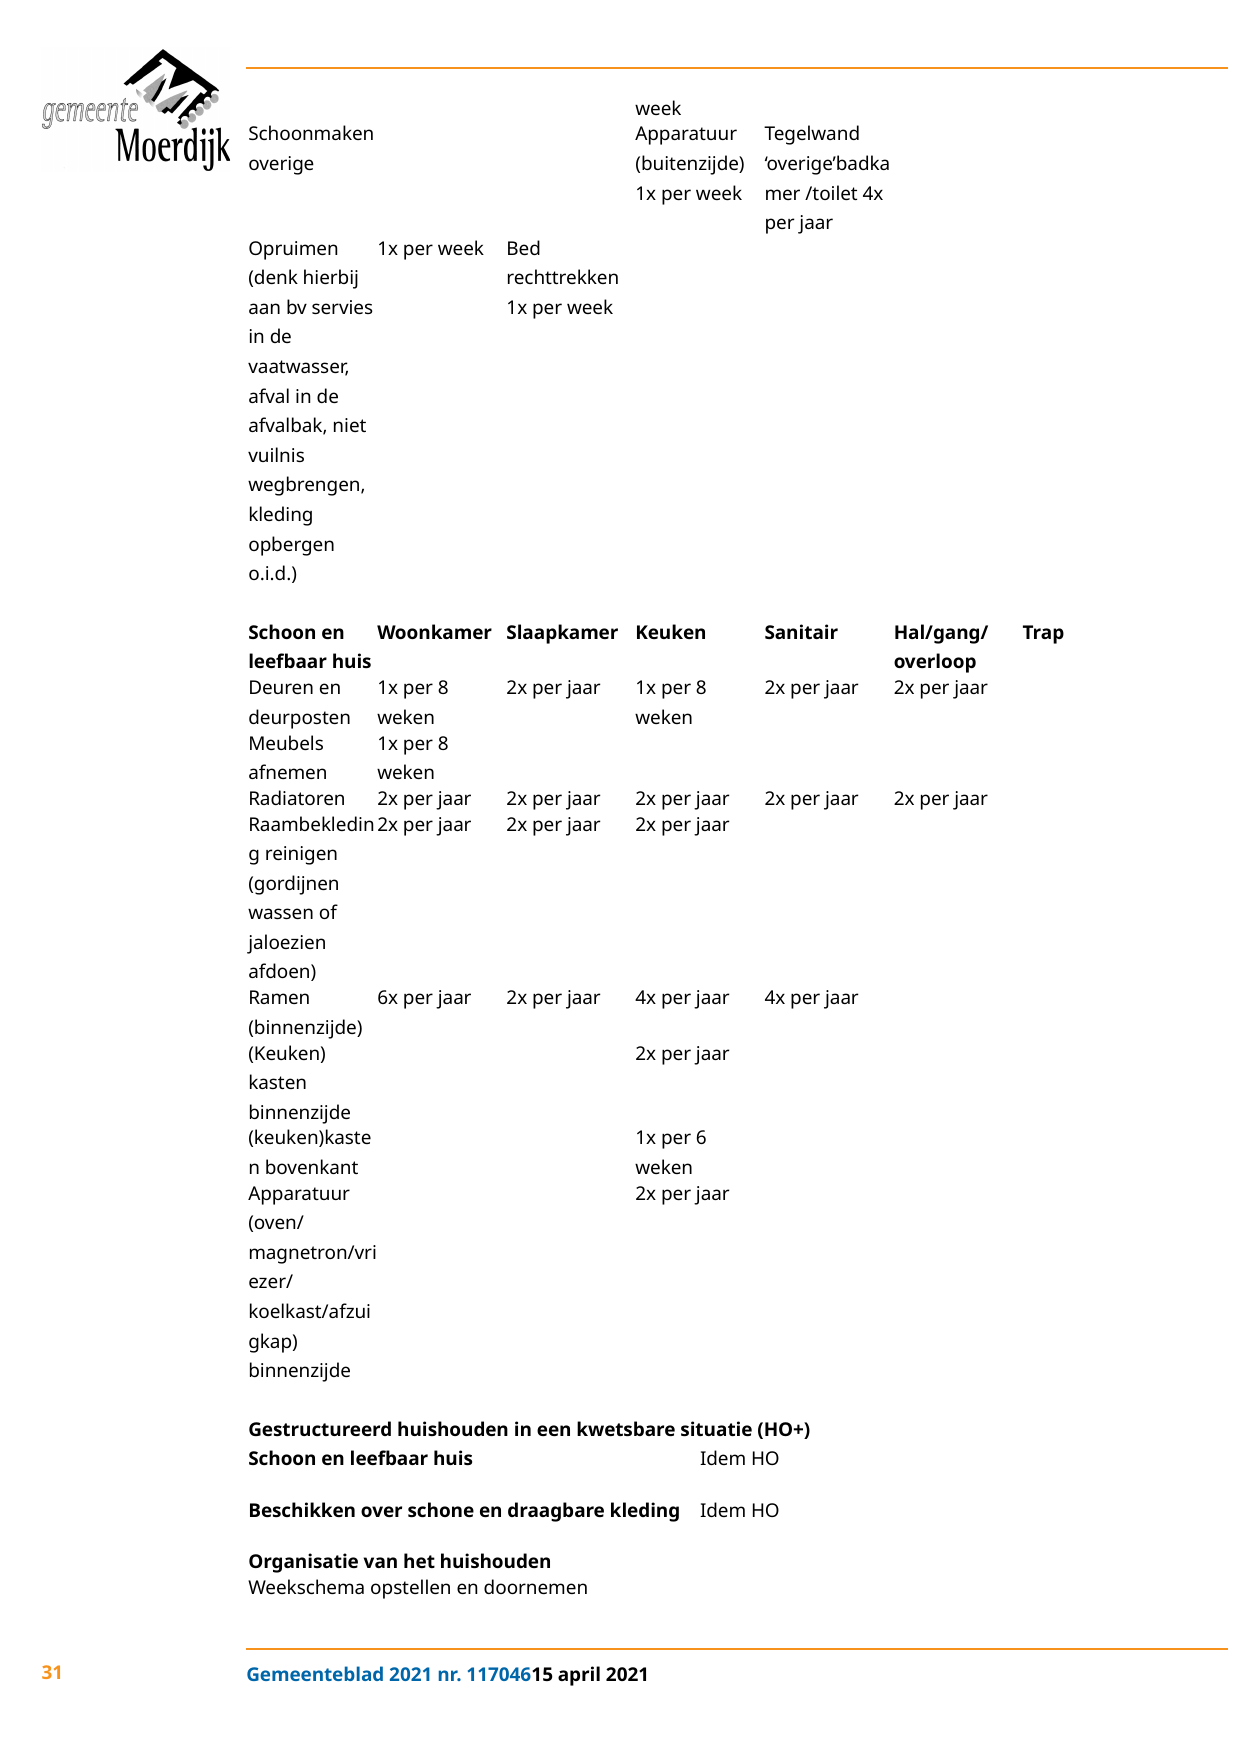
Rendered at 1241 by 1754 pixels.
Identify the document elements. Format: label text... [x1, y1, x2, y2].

table_cell (keuken)kasten bovenkant [248, 1125, 377, 1180]
table_cell Opruimen (denk hierbij aan bv servies in de vaatwasser, afval in de afvalbak, niet vuilnis wegbrengen, kleding opbergen o.i.d.) [248, 235, 377, 586]
table_header Trap [1023, 619, 1152, 674]
table_cell 2x per jaar [635, 811, 764, 984]
table_cell 1x per 8 weken [377, 674, 506, 730]
table_cell [894, 235, 1022, 586]
table_cell 2x per jaar [506, 811, 635, 984]
table_cell [1023, 95, 1152, 121]
table_header Hal/gang/ overloop [894, 619, 1022, 674]
table_cell [1023, 674, 1152, 730]
table_header Sanitair [764, 619, 893, 674]
table_header Woonkamer [377, 619, 506, 674]
table_header Slaapkamer [506, 619, 635, 674]
table_cell [764, 1125, 893, 1180]
table_cell Organisatie van het huishouden [248, 1549, 700, 1574]
table_cell 2x per jaar [635, 1180, 764, 1383]
table_cell 2x per jaar [506, 984, 635, 1040]
table_cell [1023, 1125, 1152, 1180]
table_cell [700, 1523, 1152, 1548]
table_cell [764, 235, 893, 586]
table_cell 2x per jaar [635, 1040, 764, 1124]
table_header Schoon en leefbaar huis [248, 619, 377, 674]
table_cell [700, 1574, 1152, 1600]
text Gestructureerd huishouden in een kwetsbare situatie (HO+) [248, 1416, 1152, 1442]
table_cell [377, 1040, 506, 1124]
table_cell [1023, 235, 1152, 586]
picture [41, 47, 231, 172]
table_header Idem HO [700, 1446, 1152, 1471]
table_cell Deuren en deurposten [248, 674, 377, 730]
table_cell [506, 730, 635, 785]
table_cell 2x per jaar [506, 785, 635, 811]
table_cell 6x per jaar [377, 984, 506, 1040]
table_cell [894, 1040, 1022, 1124]
table_cell [635, 235, 764, 586]
table_cell Tegelwand ‘overige’badkamer /toilet 4x per jaar [764, 121, 893, 235]
table_cell [506, 1125, 635, 1180]
table_cell [1023, 1040, 1152, 1124]
table_cell 1x per 8 weken [635, 674, 764, 730]
table_cell Apparatuur (oven/ magnetron/vriezer/ koelkast/afzuigkap) binnenzijde [248, 1180, 377, 1383]
table_cell [377, 121, 506, 235]
table_cell [894, 95, 1022, 121]
table_cell [894, 811, 1022, 984]
table_cell Schoonmaken overige [248, 121, 377, 235]
table_cell [377, 1180, 506, 1383]
table_cell 2x per jaar [894, 785, 1022, 811]
table_cell [635, 730, 764, 785]
table_cell [248, 1471, 700, 1497]
table_cell [1023, 121, 1152, 235]
table_cell Bed rechttrekken 1x per week [506, 235, 635, 586]
table_cell [1023, 785, 1152, 811]
table_cell Weekschema opstellen en doornemen [248, 1574, 700, 1600]
table_cell [764, 811, 893, 984]
table_cell [894, 1125, 1022, 1180]
table_cell Apparatuur (buitenzijde) 1x per week [635, 121, 764, 235]
table_cell (Keuken) kasten binnenzijde [248, 1040, 377, 1124]
table_cell [377, 95, 506, 121]
table_cell [506, 95, 635, 121]
table_cell 2x per jaar [764, 674, 893, 730]
table_cell [506, 121, 635, 235]
table_cell [894, 1180, 1022, 1383]
table_cell [894, 121, 1022, 235]
table_cell week [635, 95, 764, 121]
table_cell Raambekleding reinigen (gordijnen wassen of jaloezien afdoen) [248, 811, 377, 984]
table_cell [1023, 1180, 1152, 1383]
table_cell [248, 95, 377, 121]
table_cell Meubels afnemen [248, 730, 377, 785]
table_cell [894, 730, 1022, 785]
table_cell [764, 1040, 893, 1124]
table_cell 1x per 6 weken [635, 1125, 764, 1180]
table_cell Ramen (binnenzijde) [248, 984, 377, 1040]
table_cell [764, 95, 893, 121]
table_cell 2x per jaar [635, 785, 764, 811]
table_cell [700, 1549, 1152, 1574]
table_cell Beschikken over schone en draagbare kleding [248, 1497, 700, 1523]
table_cell [248, 1523, 700, 1548]
table_cell [1023, 811, 1152, 984]
table_cell 4x per jaar [764, 984, 893, 1040]
table_cell [377, 1125, 506, 1180]
table_cell [894, 984, 1022, 1040]
table_cell 2x per jaar [377, 811, 506, 984]
table_header Keuken [635, 619, 764, 674]
table_cell 2x per jaar [894, 674, 1022, 730]
table_cell Idem HO [700, 1497, 1152, 1523]
table_cell 4x per jaar [635, 984, 764, 1040]
table_cell Radiatoren [248, 785, 377, 811]
table_cell [764, 730, 893, 785]
table_cell [700, 1471, 1152, 1497]
table_cell [1023, 984, 1152, 1040]
table_cell 2x per jaar [377, 785, 506, 811]
table_cell [506, 1180, 635, 1383]
table_cell 1x per 8 weken [377, 730, 506, 785]
table_cell [764, 1180, 893, 1383]
table_cell [506, 1040, 635, 1124]
table_cell 1x per week [377, 235, 506, 586]
table_header Schoon en leefbaar huis [248, 1446, 700, 1471]
table_cell [1023, 730, 1152, 785]
table_cell 2x per jaar [764, 785, 893, 811]
table_cell 2x per jaar [506, 674, 635, 730]
